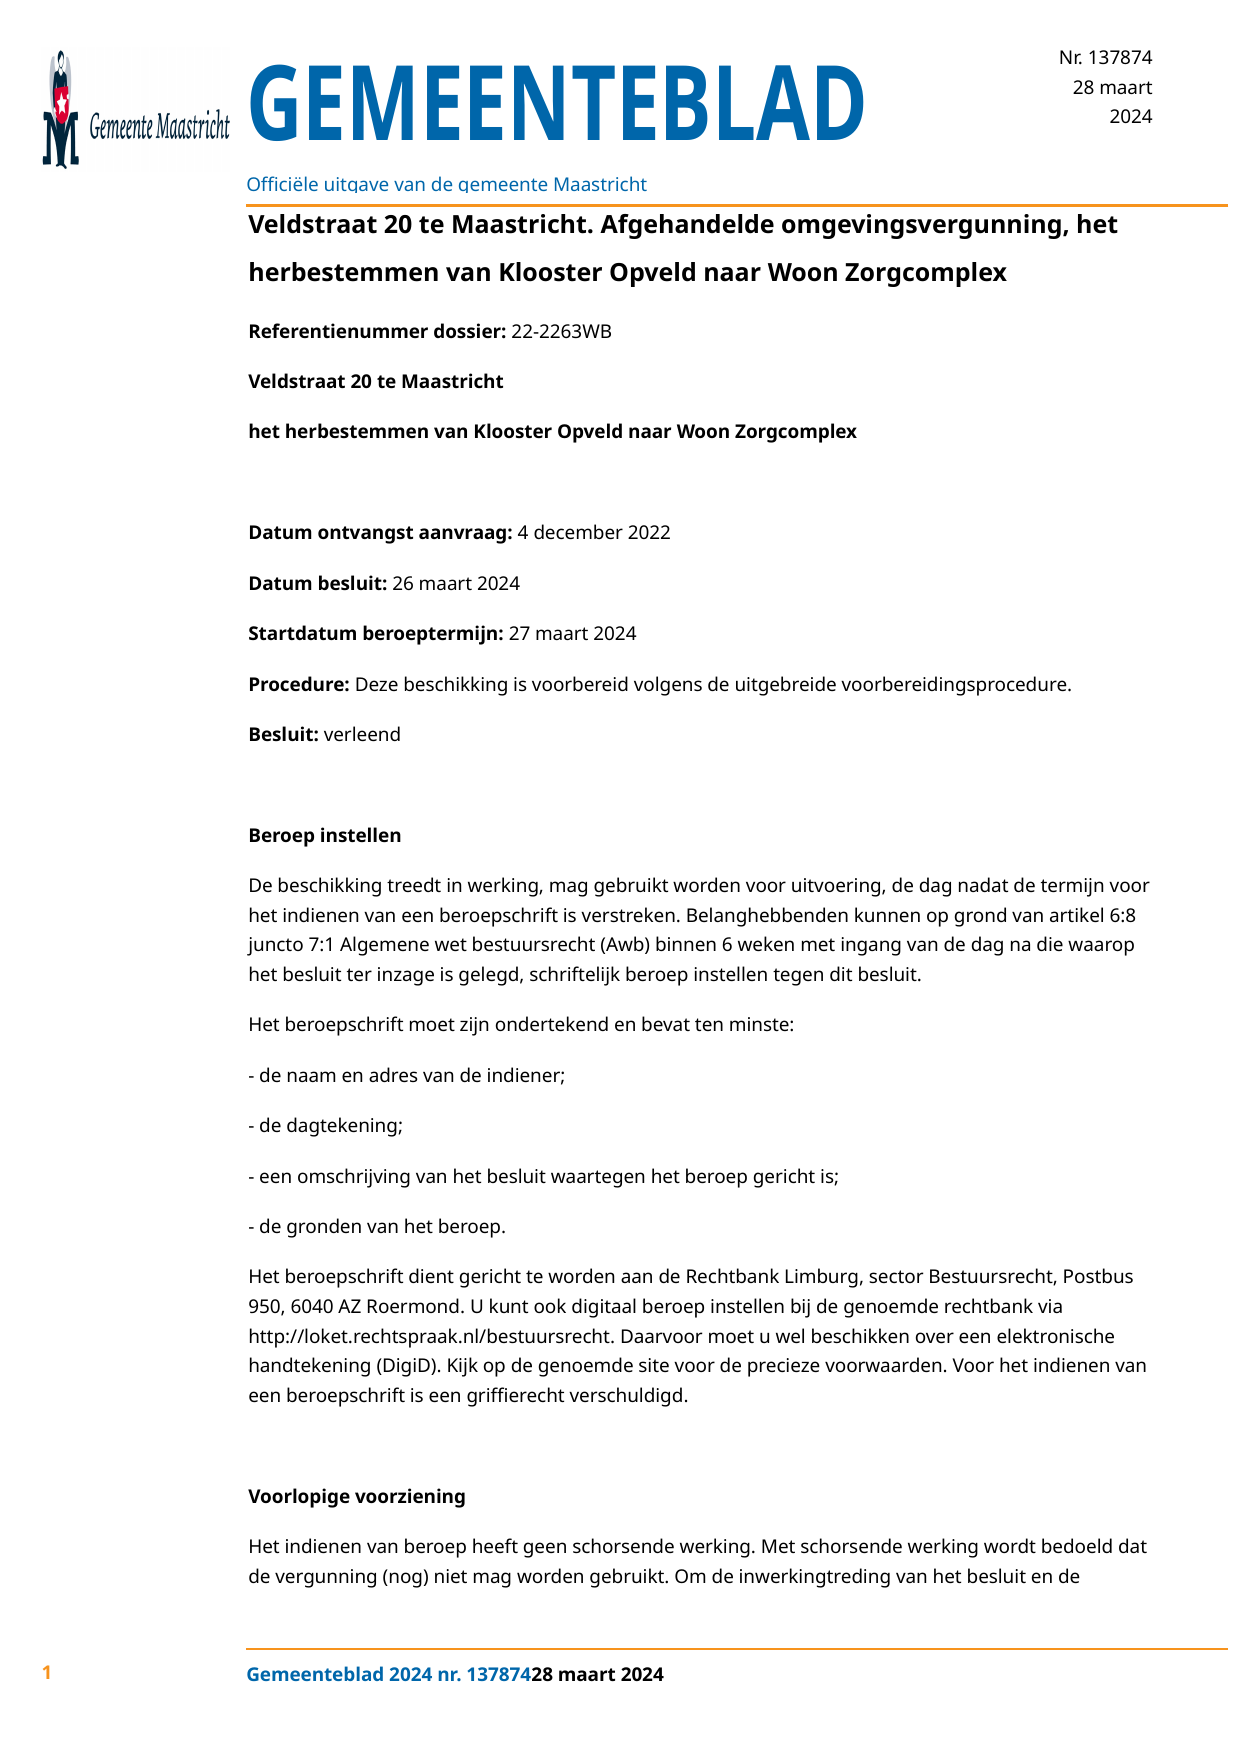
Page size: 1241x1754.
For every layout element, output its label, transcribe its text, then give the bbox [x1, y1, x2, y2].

text - de naam en adres van de indiener; [248, 1062, 1152, 1088]
text Veldstraat 20 te Maastricht [248, 368, 1152, 394]
text Datum ontvangst aanvraag: 4 december 2022 [248, 519, 1152, 545]
text het herbestemmen van Klooster Opveld naar Woon Zorgcomplex [248, 419, 1152, 444]
text Veldstraat 20 te Maastricht. Afgehandelde omgevingsvergunning, het herbestemmen van Klooster Opveld naar Woon Zorgcomplex [248, 207, 1152, 288]
text - de dagtekening; [248, 1112, 1152, 1138]
text Het beroepschrift moet zijn ondertekend en bevat ten minste: [248, 1012, 1152, 1037]
text Voorlopige voorziening [248, 1483, 1152, 1509]
text Datum besluit: 26 maart 2024 [248, 570, 1152, 596]
text De beschikking treedt in werking, mag gebruikt worden voor uitvoering, de dag nadat de termijn voor het indienen van een beroepschrift is verstreken. Belanghebbenden kunnen op grond van artikel 6:8 juncto 7:1 Algemene wet bestuursrecht (Awb) binnen 6 weken met ingang van de dag na die waarop het besluit ter inzage is gelegd, schriftelijk beroep instellen tegen dit besluit. [248, 872, 1152, 987]
picture [41, 47, 231, 172]
text Procedure: Deze beschikking is voorbereid volgens de uitgebreide voorbereidingsprocedure. [248, 671, 1152, 697]
text Het beroepschrift dient gericht te worden aan de Rechtbank Limburg, sector Bestuursrecht, Postbus 950, 6040 AZ Roermond. U kunt ook digitaal beroep instellen bij de genoemde rechtbank via http://loket.rechtspraak.nl/bestuursrecht. Daarvoor moet u wel beschikken over een elektronische handtekening (DigiD). Kijk op de genoemde site voor de precieze voorwaarden. Voor het indienen van een beroepschrift is een griffierecht verschuldigd. [248, 1264, 1152, 1408]
text Startdatum beroeptermijn: 27 maart 2024 [248, 620, 1152, 646]
text Referentienummer dossier: 22-2263WB [248, 318, 1152, 344]
text - een omschrijving van het besluit waartegen het beroep gericht is; [248, 1163, 1152, 1189]
text - de gronden van het beroep. [248, 1213, 1152, 1239]
text Het indienen van beroep heeft geen schorsende werking. Met schorsende werking wordt bedoeld dat de vergunning (nog) niet mag worden gebruikt. Om de inwerkingtreding van het besluit en de [248, 1533, 1152, 1589]
text Besluit: verleend [248, 721, 1152, 747]
text Beroep instellen [248, 822, 1152, 848]
